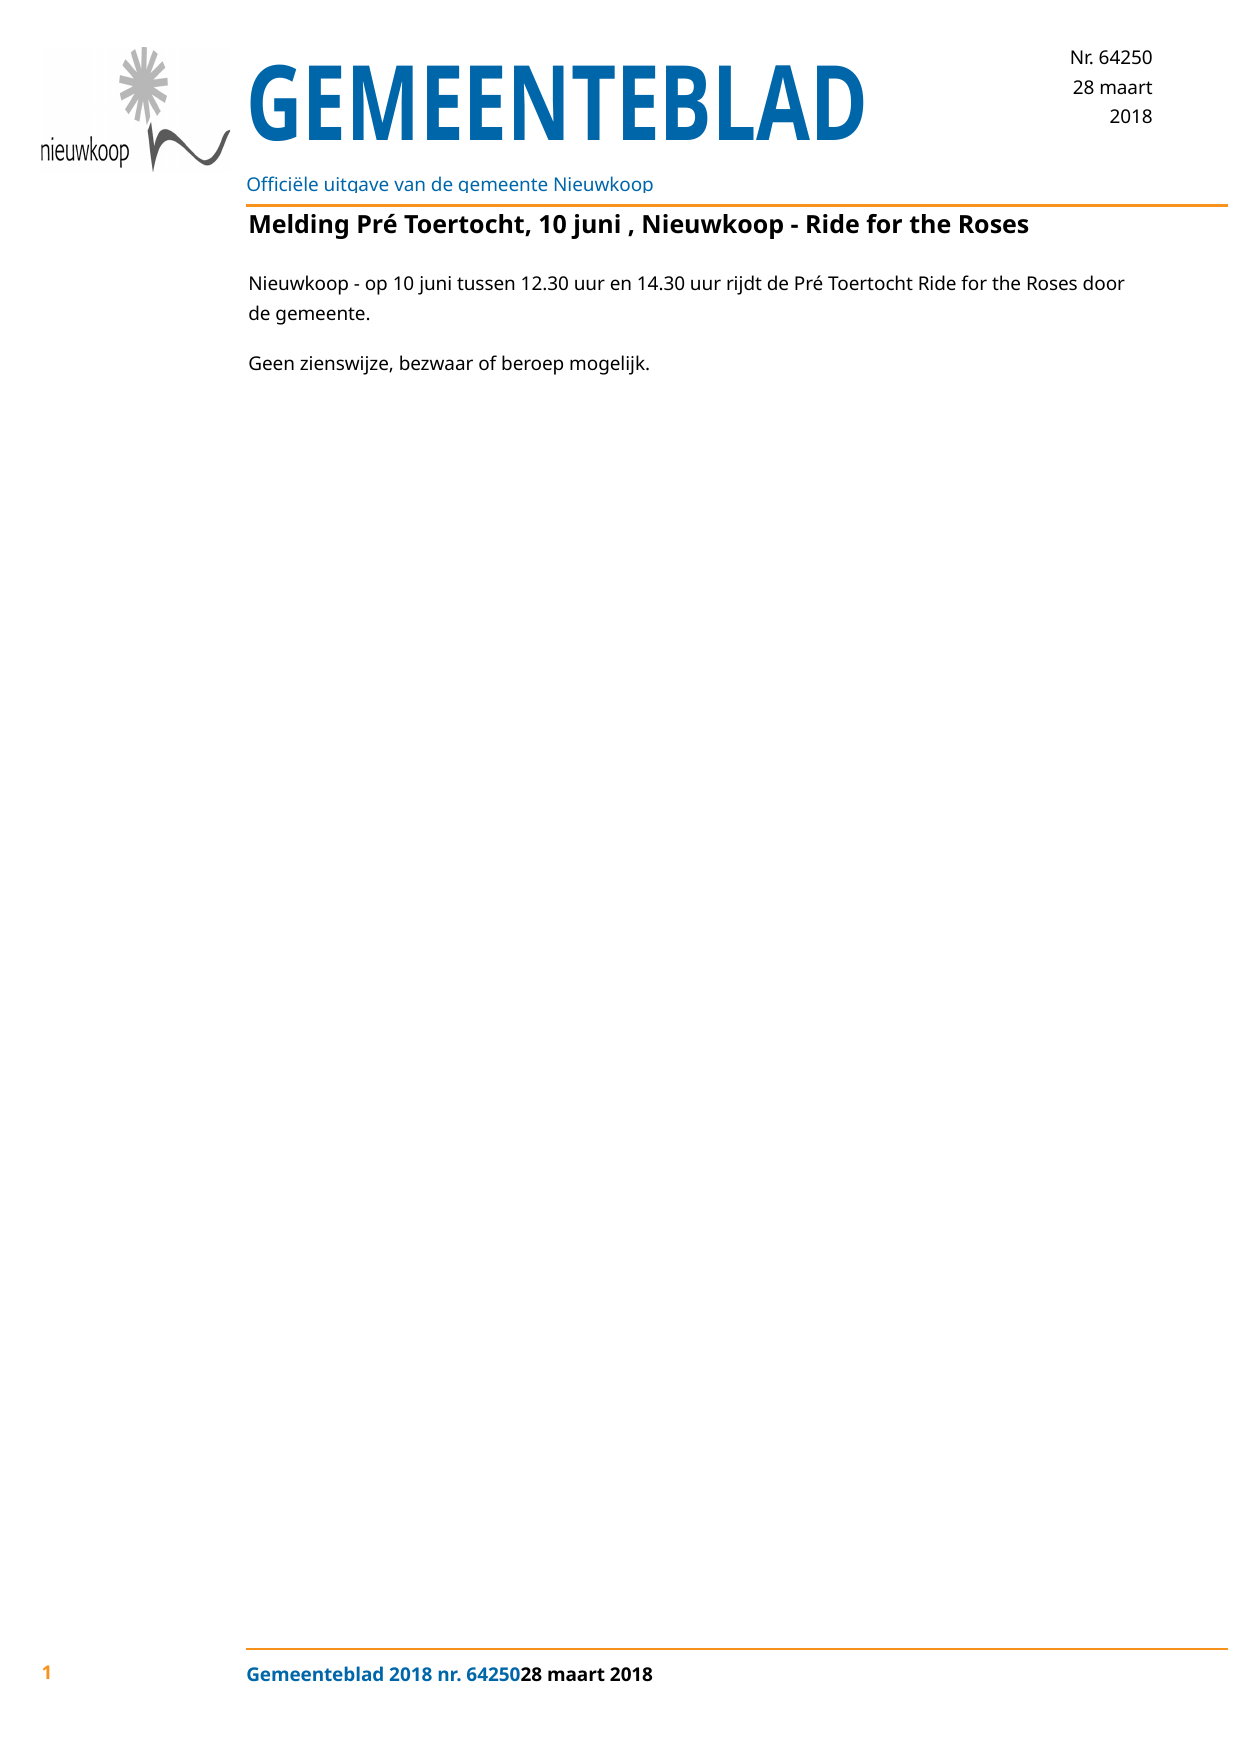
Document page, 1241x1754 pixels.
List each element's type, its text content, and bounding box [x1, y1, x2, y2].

text Geen zienswijze, bezwaar of beroep mogelijk. [248, 350, 1152, 376]
text Nieuwkoop - op 10 juni tussen 12.30 uur en 14.30 uur rijdt de Pré Toertocht Ride for the Roses door de gemeente. [248, 270, 1152, 326]
text Melding Pré Toertocht, 10 juni , Nieuwkoop - Ride for the Roses [248, 207, 1152, 241]
picture [41, 47, 231, 172]
